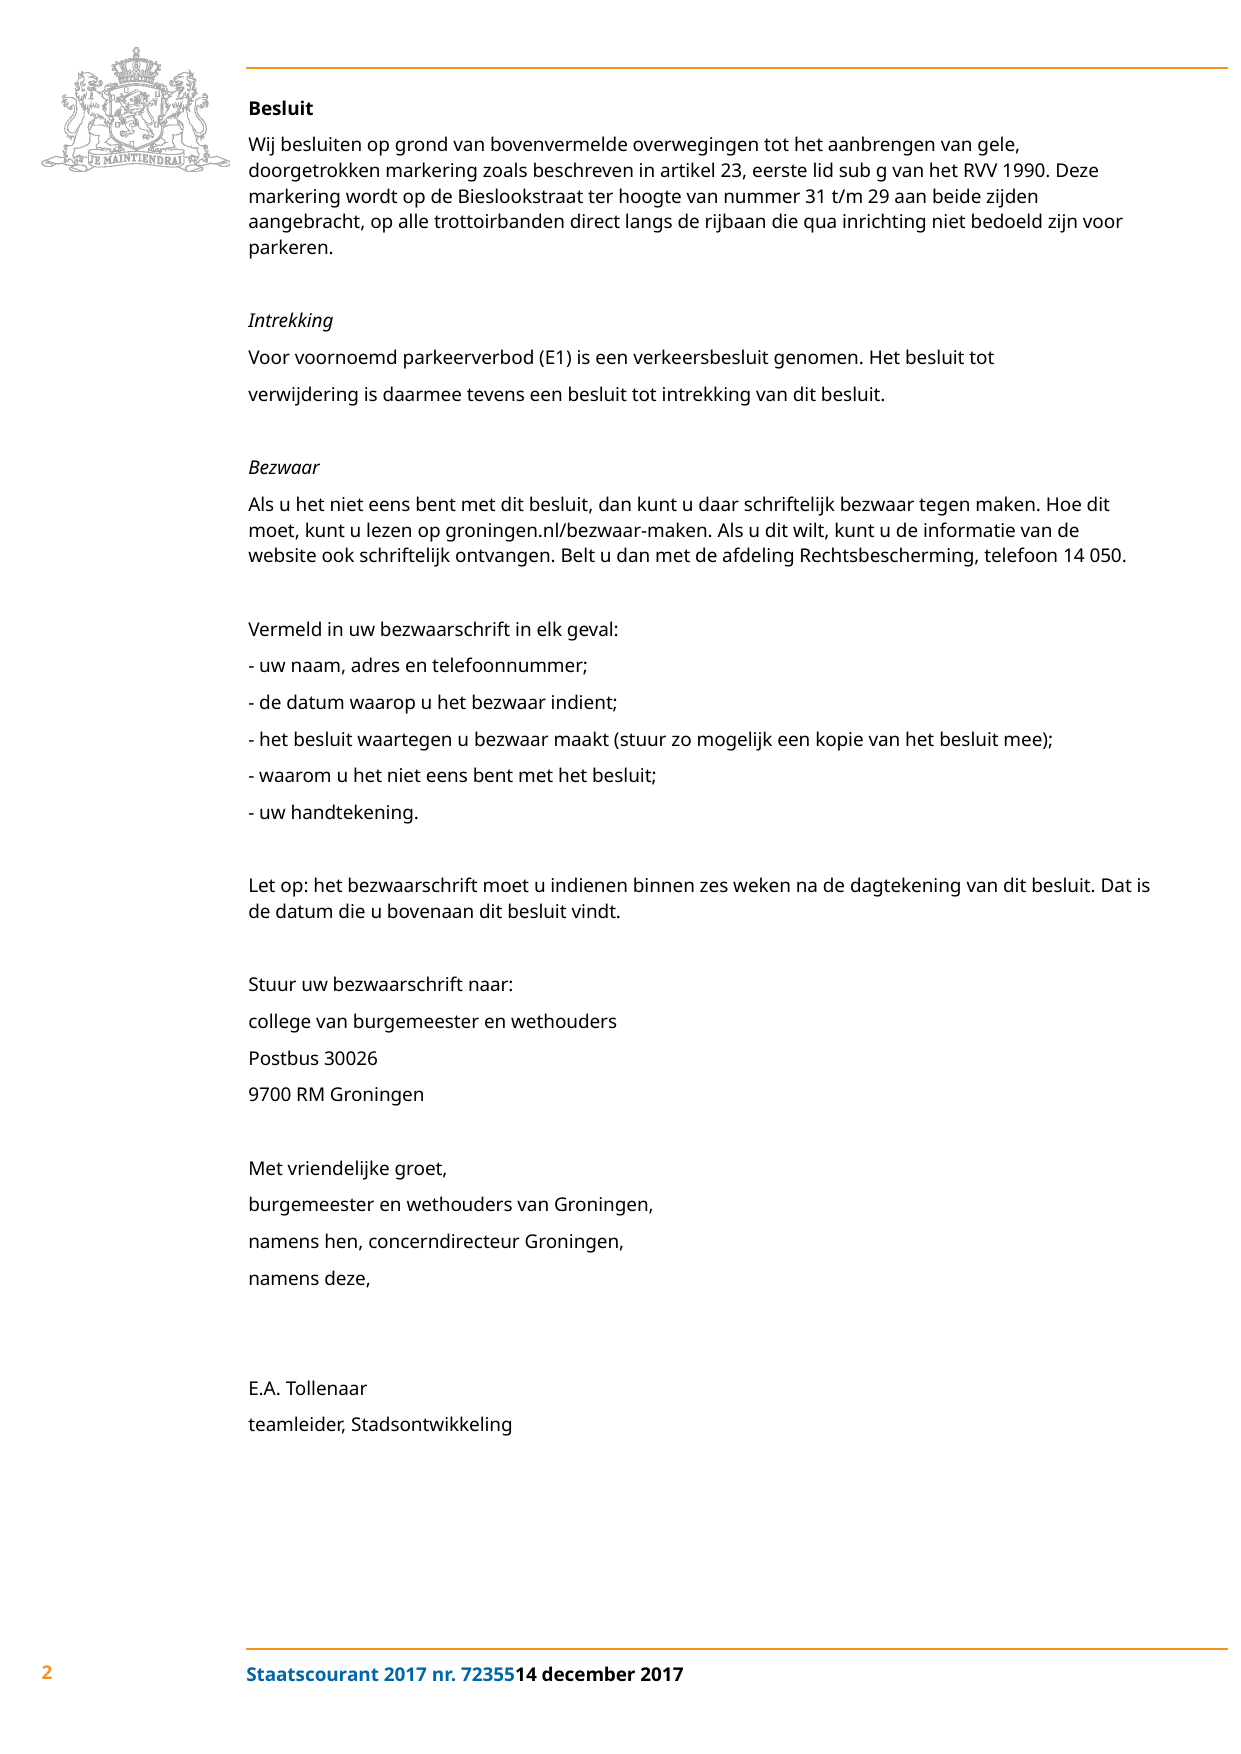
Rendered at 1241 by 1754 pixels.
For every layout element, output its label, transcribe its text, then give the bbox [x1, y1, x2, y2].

text Intrekking [248, 308, 1152, 333]
text Voor voornoemd parkeerverbod (E1) is een verkeersbesluit genomen. Het besluit tot [248, 344, 1152, 370]
text Als u het niet eens bent met dit besluit, dan kunt u daar schriftelijk bezwaar tegen maken. Hoe dit moet, kunt u lezen op groningen.nl/bezwaar-maken. Als u dit wilt, kunt u de informatie van de website ook schriftelijk ontvangen. Belt u dan met de afdeling Rechtsbescherming, telefoon 14 050. [248, 491, 1152, 568]
text verwijdering is daarmee tevens een besluit tot intrekking van dit besluit. [248, 381, 1152, 407]
text Postbus 30026 [248, 1045, 1152, 1071]
text burgemeester en wethouders van Groningen, [248, 1192, 1152, 1217]
text - waarom u het niet eens bent met het besluit; [248, 762, 1152, 788]
text college van burgemeester en wethouders [248, 1008, 1152, 1034]
text Besluit [248, 95, 1152, 121]
text Bezwaar [248, 454, 1152, 480]
text Wij besluiten op grond van bovenvermelde overwegingen tot het aanbrengen van gele, doorgetrokken markering zoals beschreven in artikel 23, eerste lid sub g van het RVV 1990. Deze markering wordt op de Bieslookstraat ter hoogte van nummer 31 t/m 29 aan beide zijden aangebracht, op alle trottoirbanden direct langs de rijbaan die qua inrichting niet bedoeld zijn voor parkeren. [248, 131, 1152, 260]
text teamleider, Stadsontwikkeling [248, 1412, 1152, 1437]
text Met vriendelijke groet, [248, 1155, 1152, 1181]
text namens hen, concerndirecteur Groningen, [248, 1228, 1152, 1254]
text - uw handtekening. [248, 799, 1152, 825]
text 9700 RM Groningen [248, 1082, 1152, 1107]
text Stuur uw bezwaarschrift naar: [248, 972, 1152, 997]
text - het besluit waartegen u bezwaar maakt (stuur zo mogelijk een kopie van het besluit mee); [248, 726, 1152, 752]
picture [41, 47, 231, 172]
text Let op: het bezwaarschrift moet u indienen binnen zes weken na de dagtekening van dit besluit. Dat is de datum die u bovenaan dit besluit vindt. [248, 872, 1152, 924]
text namens deze, [248, 1265, 1152, 1291]
text Vermeld in uw bezwaarschrift in elk geval: [248, 616, 1152, 642]
text - de datum waarop u het bezwaar indient; [248, 689, 1152, 715]
text E.A. Tollenaar [248, 1375, 1152, 1401]
text - uw naam, adres en telefoonnummer; [248, 652, 1152, 678]
